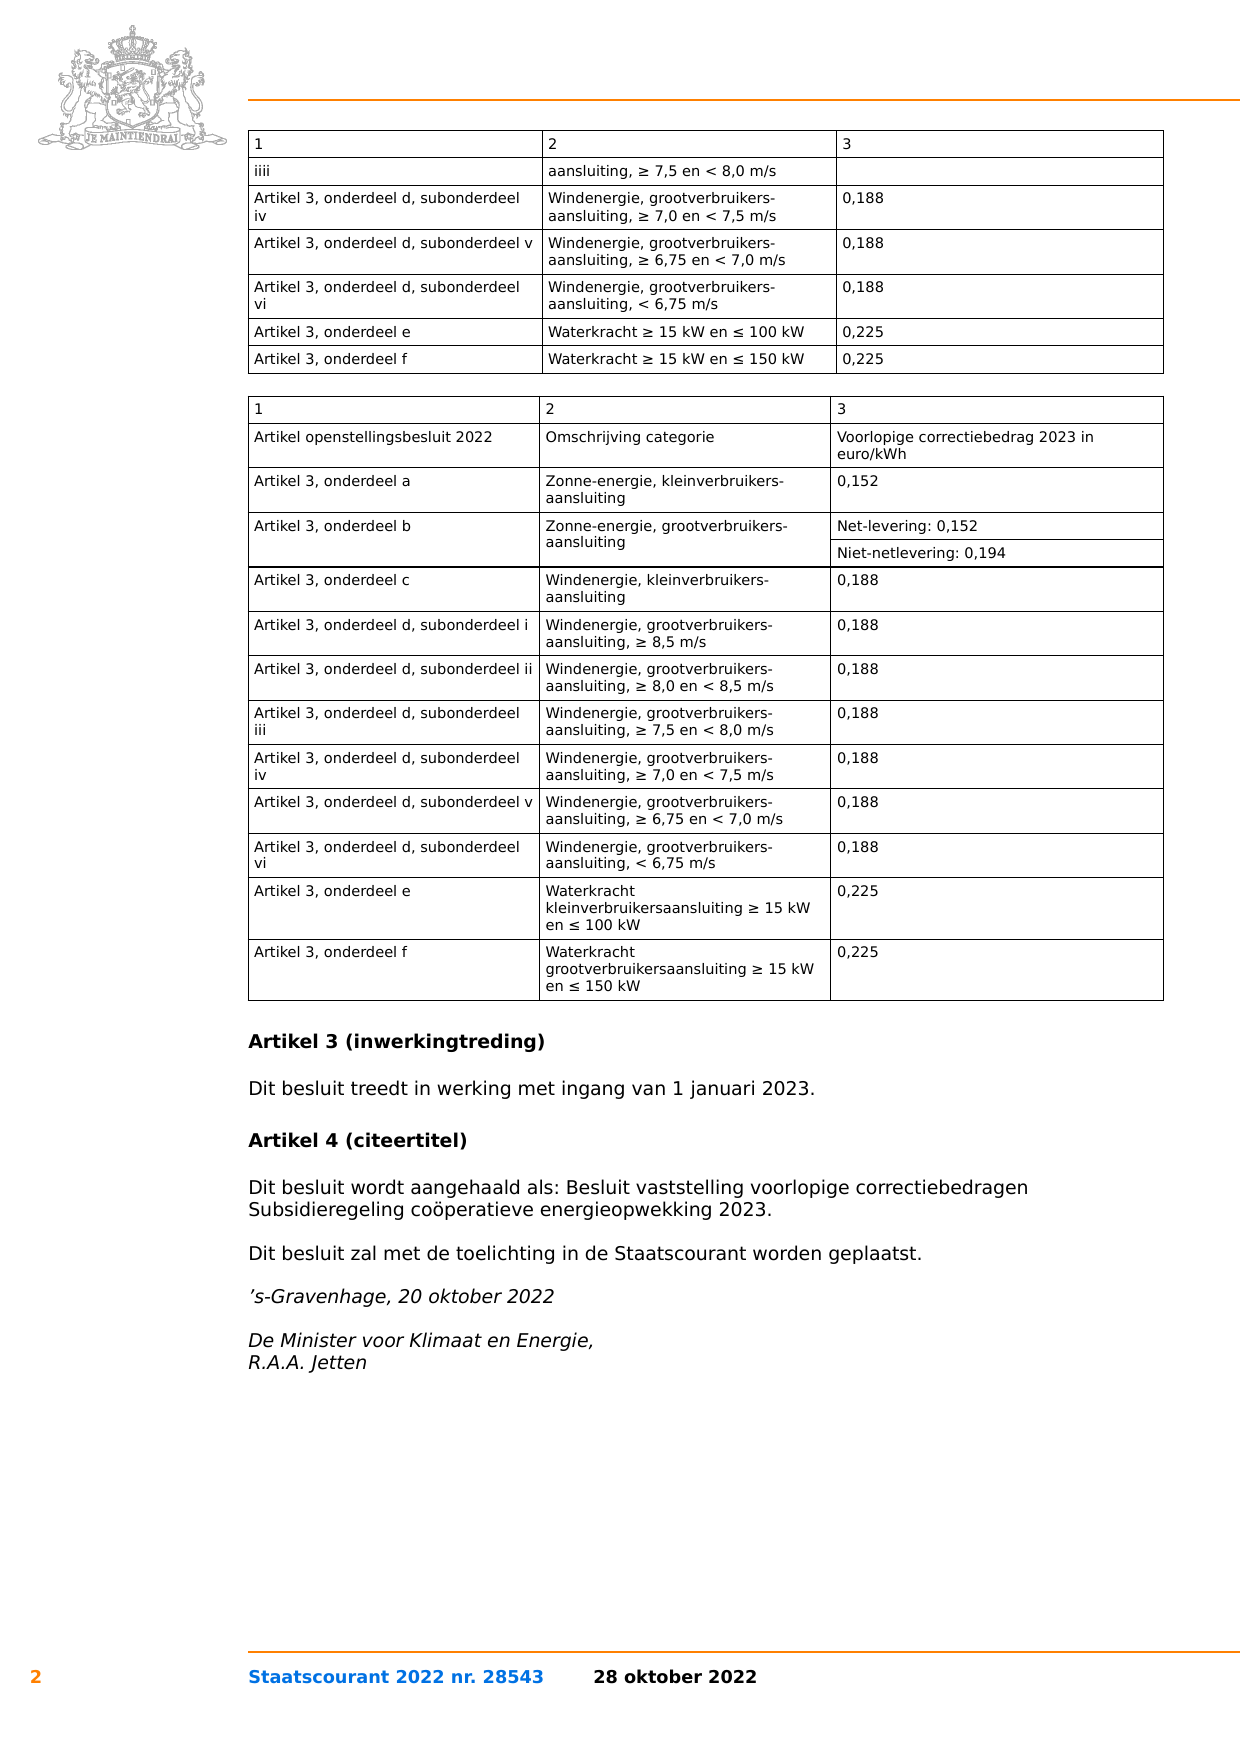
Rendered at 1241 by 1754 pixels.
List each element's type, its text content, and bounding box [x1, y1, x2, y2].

table_cell 0,188 [831, 834, 1163, 877]
table_cell 0,188 [831, 745, 1163, 788]
table_cell Artikel 3, onderdeel d, subonderdeel iv [249, 186, 542, 229]
table_cell Windenergie, grootverbruikers-aansluiting, ≥ 6,75 en < 7,0 m/s [540, 789, 830, 833]
table_cell Artikel 3, onderdeel d, subonderdeel ii [249, 656, 539, 699]
table_cell Niet-netlevering: 0,194 [831, 540, 1163, 566]
table_cell Artikel 3, onderdeel d, subonderdeel vi [249, 834, 539, 877]
table_cell Windenergie, grootverbruikers-aansluiting, < 6,75 m/s [540, 834, 830, 877]
table_cell Net-levering: 0,152 [831, 513, 1163, 539]
table_cell 0,225 [831, 878, 1163, 938]
table_cell Windenergie, grootverbruikers-aansluiting, ≥ 7,0 en < 7,5 m/s [543, 186, 836, 229]
table_cell Omschrijving categorie [540, 424, 830, 467]
table_cell [837, 158, 1163, 185]
table_cell Artikel 3, onderdeel f [249, 940, 539, 1000]
table_cell 0,188 [837, 230, 1163, 273]
table_cell Artikel openstellingsbesluit 2022 [249, 424, 539, 467]
table_header 2 [543, 131, 836, 157]
table_cell Artikel 3, onderdeel d, subonderdeel vi [249, 275, 542, 318]
table_cell 0,225 [837, 346, 1163, 373]
subtitle Artikel 3 (inwerkingtreding) [248, 1031, 1163, 1053]
table_cell Waterkracht grootverbruikersaansluiting ≥ 15 kW en ≤ 150 kW [540, 940, 830, 1000]
table_cell Artikel 3, onderdeel a [249, 468, 539, 512]
table_cell 0,188 [831, 701, 1163, 744]
table_cell Artikel 3, onderdeel d, subonderdeel v [249, 789, 539, 833]
table_cell 0,188 [831, 612, 1163, 655]
table_cell Windenergie, grootverbruikers-aansluiting, ≥ 8,5 m/s [540, 612, 830, 655]
table_header 3 [831, 397, 1163, 423]
table_cell Windenergie, kleinverbruikers-aansluiting [540, 568, 830, 611]
subtitle Artikel 4 (citeertitel) [248, 1130, 1163, 1152]
table_cell 0,188 [837, 275, 1163, 318]
table_cell Artikel 3, onderdeel d, subonderdeel v [249, 230, 542, 273]
table_header 3 [837, 131, 1163, 157]
table_cell Artikel 3, onderdeel d, subonderdeel iii [249, 701, 539, 744]
table_cell 0,188 [831, 656, 1163, 699]
table_cell Windenergie, grootverbruikers-aansluiting, ≥ 8,0 en < 8,5 m/s [540, 656, 830, 699]
table_cell 0,225 [837, 319, 1163, 345]
text De Minister voor Klimaat en Energie, R.A.A. Jetten [248, 1330, 1163, 1374]
table_cell Zonne-energie, grootverbruikers-aansluiting [540, 513, 830, 566]
table_cell Waterkracht ≥ 15 kW en ≤ 100 kW [543, 319, 836, 345]
text Dit besluit wordt aangehaald als: Besluit vaststelling voorlopige correctiebedragen Subsidieregeling coöperatieve energieopwekking 2023. [248, 1177, 1163, 1221]
table_cell Waterkracht ≥ 15 kW en ≤ 150 kW [543, 346, 836, 373]
table_cell 0,225 [831, 940, 1163, 1000]
text Dit besluit zal met de toelichting in de Staatscourant worden geplaatst. [248, 1243, 1163, 1264]
table_cell Windenergie, grootverbruikers-aansluiting, < 6,75 m/s [543, 275, 836, 318]
table_cell aansluiting, ≥ 7,5 en < 8,0 m/s [543, 158, 836, 185]
table_cell Artikel 3, onderdeel c [249, 568, 539, 611]
table_cell 0,188 [831, 568, 1163, 611]
table_header 1 [249, 397, 539, 423]
table_cell 0,188 [837, 186, 1163, 229]
table_cell Zonne-energie, kleinverbruikers-aansluiting [540, 468, 830, 512]
table_cell Windenergie, grootverbruikers-aansluiting, ≥ 7,5 en < 8,0 m/s [540, 701, 830, 744]
table_cell Artikel 3, onderdeel d, subonderdeel iv [249, 745, 539, 788]
table_cell Waterkracht kleinverbruikersaansluiting ≥ 15 kW en ≤ 100 kW [540, 878, 830, 938]
table_cell Artikel 3, onderdeel b [249, 513, 539, 566]
table_header 2 [540, 397, 830, 423]
table_cell Artikel 3, onderdeel e [249, 319, 542, 345]
table_cell 0,152 [831, 468, 1163, 512]
table_cell Windenergie, grootverbruikers-aansluiting, ≥ 6,75 en < 7,0 m/s [543, 230, 836, 273]
picture [38, 25, 227, 150]
text ’s-Gravenhage, 20 oktober 2022 [248, 1286, 1163, 1308]
table_cell Artikel 3, onderdeel f [249, 346, 542, 373]
table_cell Artikel 3, onderdeel d, subonderdeel i [249, 612, 539, 655]
table_cell 0,188 [831, 789, 1163, 833]
table_cell iiii [249, 158, 542, 185]
table_header 1 [249, 131, 542, 157]
table_cell Voorlopige correctiebedrag 2023 in euro/kWh [831, 424, 1163, 467]
table_cell Artikel 3, onderdeel e [249, 878, 539, 938]
text Dit besluit treedt in werking met ingang van 1 januari 2023. [248, 1078, 1163, 1100]
table_cell Windenergie, grootverbruikers-aansluiting, ≥ 7,0 en < 7,5 m/s [540, 745, 830, 788]
